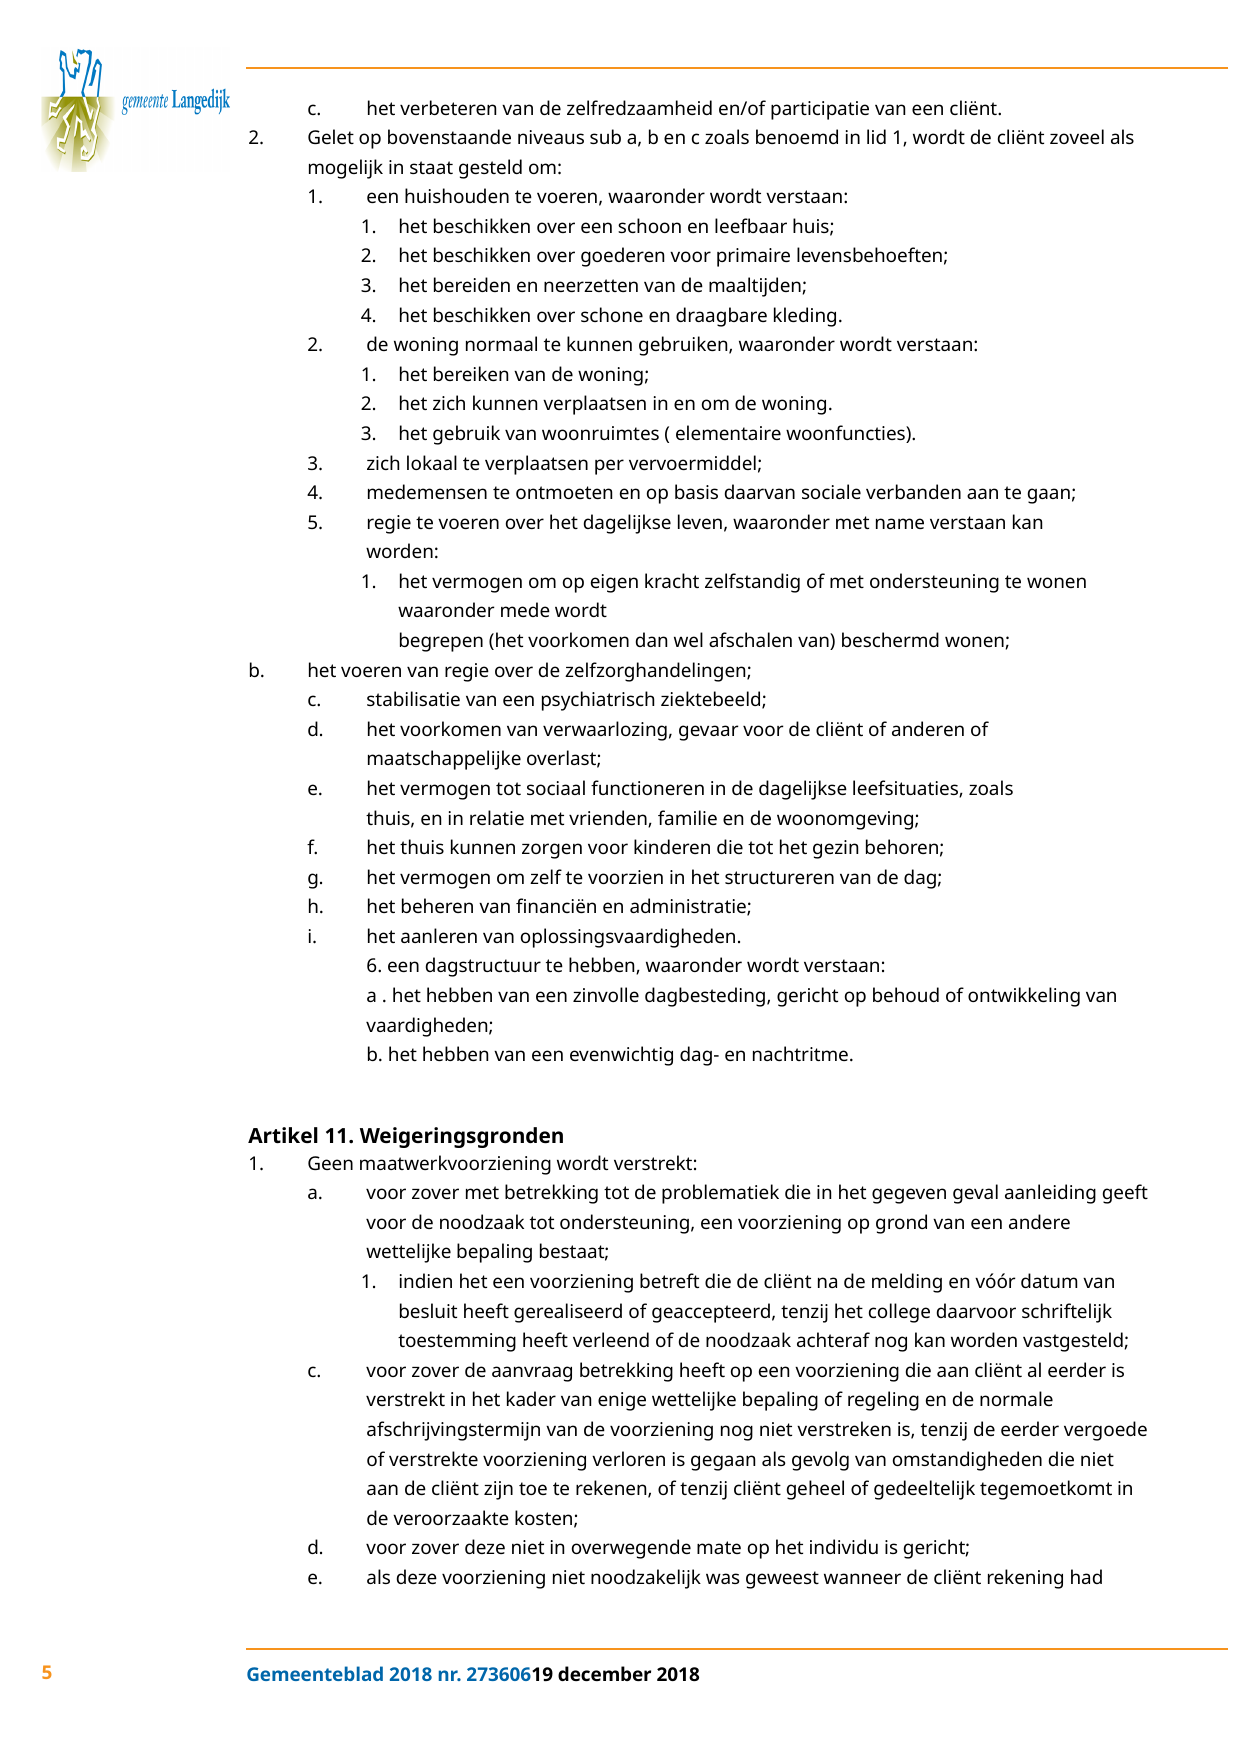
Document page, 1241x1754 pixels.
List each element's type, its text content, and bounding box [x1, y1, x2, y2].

list het vermogen tot sociaal functioneren in de dagelijkse leefsituaties, zoals [307, 775, 1152, 801]
list begrepen (het voorkomen dan wel afschalen van) beschermd wonen; [361, 627, 1152, 653]
list het beschikken over goederen voor primaire levensbehoeften; [361, 243, 1152, 268]
list worden: [307, 538, 1152, 564]
list het bereiken van de woning; [361, 361, 1152, 387]
list Gelet op bovenstaande niveaus sub a, b en c zoals benoemd in lid 1, wordt de cliënt zoveel als mogelijk in staat gesteld om: [248, 124, 1152, 180]
list toestemming heeft verleend of de noodzaak achteraf nog kan worden vastgesteld; [361, 1327, 1152, 1353]
list het aanleren van oplossingsvaardigheden. [307, 923, 1152, 949]
list het bereiden en neerzetten van de maaltijden; [361, 272, 1152, 298]
text Artikel 11. Weigeringsgronden [248, 1121, 1152, 1150]
list het beschikken over een schoon en leefbaar huis; [361, 213, 1152, 239]
list het verbeteren van de zelfredzaamheid en/of participatie van een cliënt. [307, 95, 1152, 121]
list als deze voorziening niet noodzakelijk was geweest wanneer de cliënt rekening had [307, 1564, 1152, 1590]
list besluit heeft gerealiseerd of geaccepteerd, tenzij het college daarvoor schriftelijk [361, 1298, 1152, 1323]
list het gebruik van woonruimtes ( elementaire woonfuncties). [361, 420, 1152, 446]
list indien het een voorziening betreft die de cliënt na de melding en vóór datum van [361, 1268, 1152, 1294]
list 6. een dagstructuur te hebben, waaronder wordt verstaan: [307, 953, 1152, 978]
list zich lokaal te verplaatsen per vervoermiddel; [307, 450, 1152, 476]
list het zich kunnen verplaatsen in en om de woning. [361, 391, 1152, 416]
list de woning normaal te kunnen gebruiken, waaronder wordt verstaan: [307, 331, 1152, 357]
list b. het hebben van een evenwichtig dag- en nachtritme. [307, 1041, 1152, 1067]
list het thuis kunnen zorgen voor kinderen die tot het gezin behoren; [307, 834, 1152, 860]
list voor zover de aanvraag betrekking heeft op een voorziening die aan cliënt al eerder is verstrekt in het kader van enige wettelijke bepaling of regeling en de normale afschrijvingstermijn van de voorziening nog niet verstreken is, tenzij de eerder vergoede of verstrekte voorziening verloren is gegaan als gevolg van omstandigheden die niet aan de cliënt zijn toe te rekenen, of tenzij cliënt geheel of gedeeltelijk tegemoetkomt in de veroorzaakte kosten; [307, 1357, 1152, 1531]
list thuis, en in relatie met vrienden, familie en de woonomgeving; [307, 805, 1152, 831]
list het beheren van financiën en administratie; [307, 893, 1152, 919]
list het vermogen om zelf te voorzien in het structureren van de dag; [307, 864, 1152, 890]
list maatschappelijke overlast; [307, 746, 1152, 771]
list het beschikken over schone en draagbare kleding. [361, 302, 1152, 328]
list het voeren van regie over de zelfzorghandelingen; [248, 657, 1152, 683]
list a . het hebben van een zinvolle dagbesteding, gericht op behoud of ontwikkeling van vaardigheden; [307, 982, 1152, 1038]
picture [41, 47, 231, 172]
list voor zover met betrekking tot de problematiek die in het gegeven geval aanleiding geeft voor de noodzaak tot ondersteuning, een voorziening op grond van een andere wettelijke bepaling bestaat; [307, 1179, 1152, 1264]
list het voorkomen van verwaarlozing, gevaar voor de cliënt of anderen of [307, 716, 1152, 742]
list Geen maatwerkvoorziening wordt verstrekt: [248, 1150, 1152, 1176]
list stabilisatie van een psychiatrisch ziektebeeld; [307, 686, 1152, 712]
list het vermogen om op eigen kracht zelfstandig of met ondersteuning te wonen waaronder mede wordt [361, 568, 1152, 623]
list regie te voeren over het dagelijkse leven, waaronder met name verstaan kan [307, 509, 1152, 535]
list een huishouden te voeren, waaronder wordt verstaan: [307, 183, 1152, 209]
list voor zover deze niet in overwegende mate op het individu is gericht; [307, 1534, 1152, 1560]
list medemensen te ontmoeten en op basis daarvan sociale verbanden aan te gaan; [307, 479, 1152, 505]
